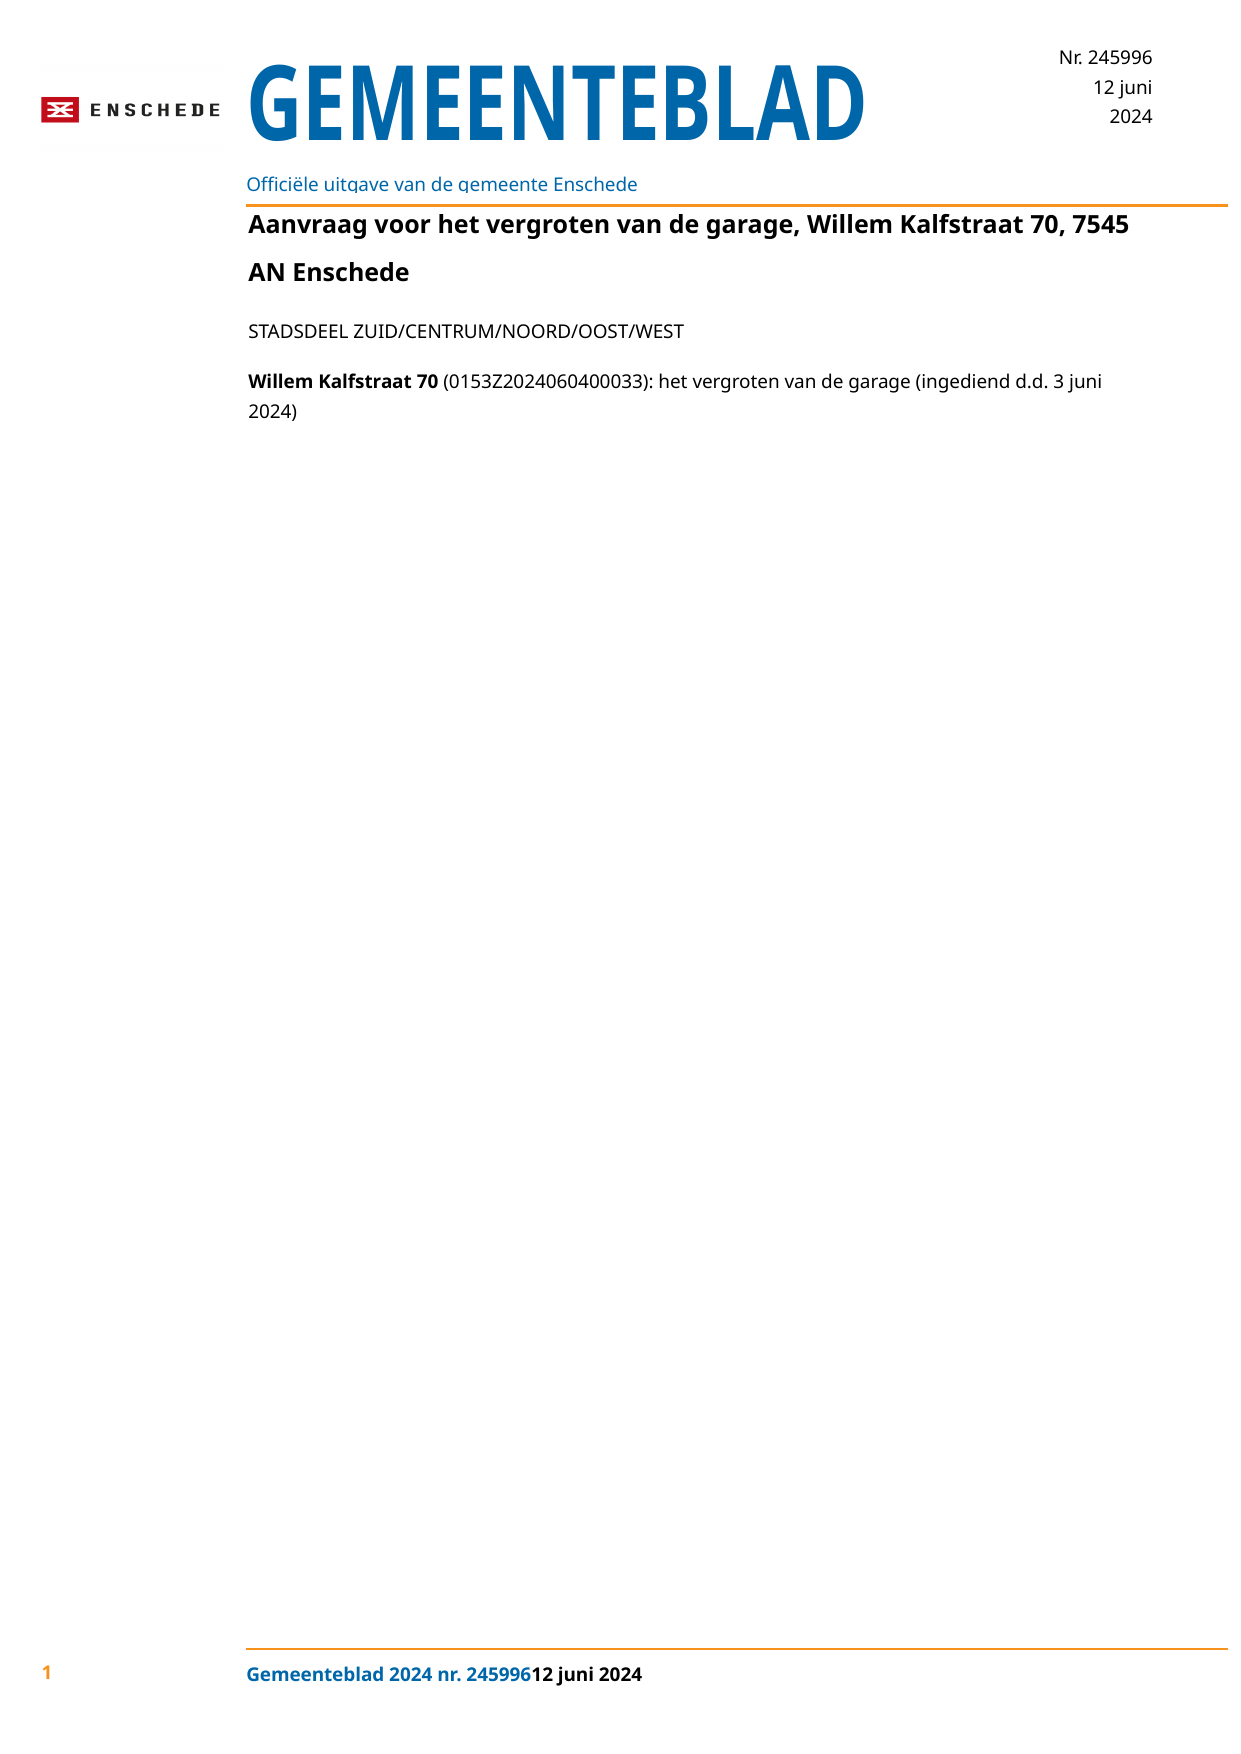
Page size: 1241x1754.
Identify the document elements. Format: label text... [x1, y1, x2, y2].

picture [41, 47, 231, 172]
text STADSDEEL ZUID/CENTRUM/NOORD/OOST/WEST [248, 318, 1152, 344]
text Willem Kalfstraat 70 (0153Z2024060400033): het vergroten van de garage (ingediend d.d. 3 juni 2024) [248, 368, 1152, 424]
text Aanvraag voor het vergroten van de garage, Willem Kalfstraat 70, 7545 AN Enschede [248, 207, 1152, 288]
